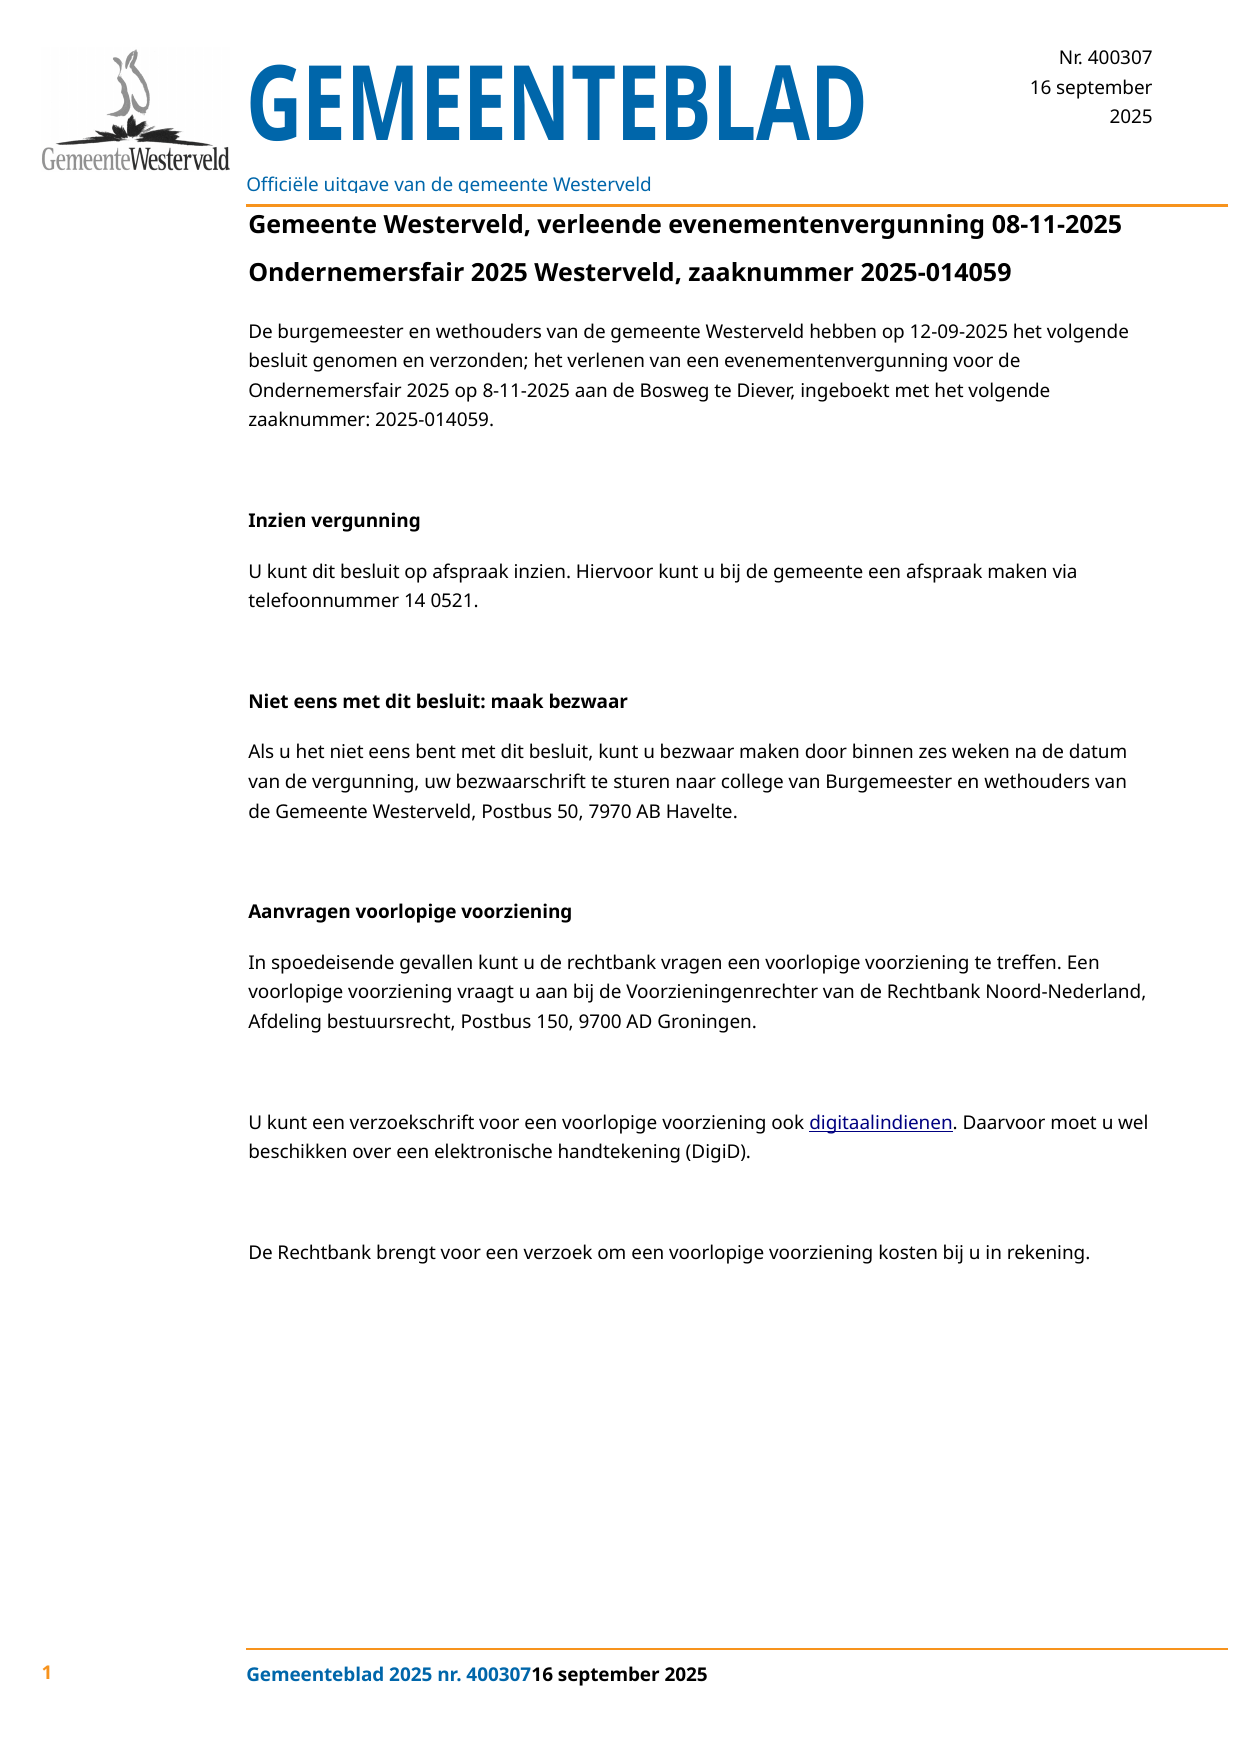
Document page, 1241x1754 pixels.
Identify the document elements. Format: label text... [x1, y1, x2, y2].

text Gemeente Westerveld, verleende evenementenvergunning 08-11-2025 Ondernemersfair 2025 Westerveld, zaaknummer 2025-014059 [248, 207, 1152, 288]
text Inzien vergunning [248, 507, 1152, 533]
text In spoedeisende gevallen kunt u de rechtbank vragen een voorlopige voorziening te treffen. Een voorlopige voorziening vraagt u aan bij de Voorzieningenrechter van de Rechtbank Noord-Nederland, Afdeling bestuursrecht, Postbus 150, 9700 AD Groningen. [248, 949, 1152, 1034]
text Niet eens met dit besluit: maak bezwaar [248, 688, 1152, 714]
text U kunt dit besluit op afspraak inzien. Hiervoor kunt u bij de gemeente een afspraak maken via telefoonnummer 14 0521. [248, 558, 1152, 613]
text Als u het niet eens bent met dit besluit, kunt u bezwaar maken door binnen zes weken na de datum van de vergunning, uw bezwaarschrift te sturen naar college van Burgemeester en wethouders van de Gemeente Westerveld, Postbus 50, 7970 AB Havelte. [248, 739, 1152, 824]
text De burgemeester en wethouders van de gemeente Westerveld hebben op 12-09-2025 het volgende besluit genomen en verzonden; het verlenen van een evenementenvergunning voor de Ondernemersfair 2025 op 8-11-2025 aan de Bosweg te Diever, ingeboekt met het volgende zaaknummer: 2025-014059. [248, 318, 1152, 432]
picture [41, 47, 231, 172]
text U kunt een verzoekschrift voor een voorlopige voorziening ook digitaalindienen. Daarvoor moet u wel beschikken over een elektronische handtekening (DigiD). [248, 1109, 1152, 1164]
text De Rechtbank brengt voor een verzoek om een voorlopige voorziening kosten bij u in rekening. [248, 1239, 1152, 1265]
text Aanvragen voorlopige voorziening [248, 899, 1152, 924]
